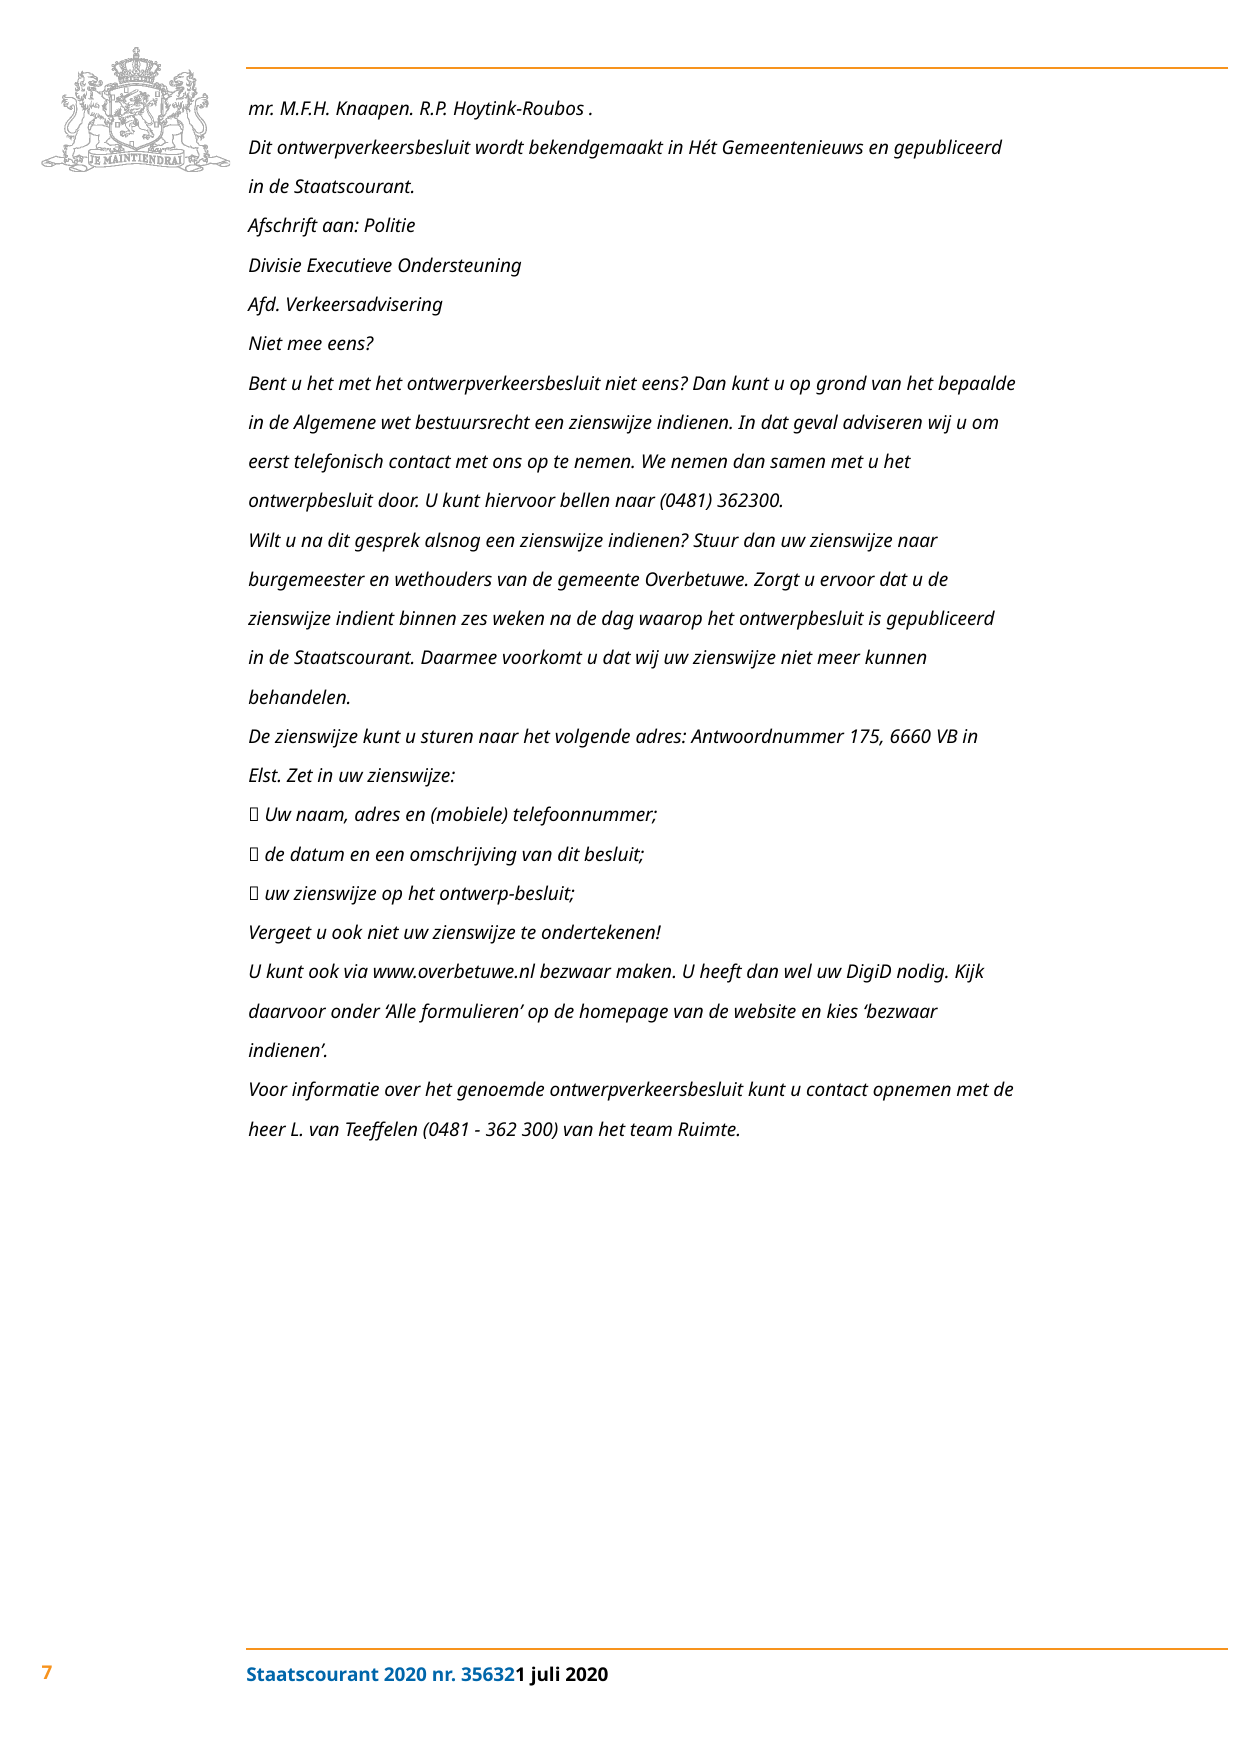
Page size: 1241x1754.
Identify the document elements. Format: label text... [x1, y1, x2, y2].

text  Uw naam, adres en (mobiele) telefoonnummer; [248, 802, 1152, 827]
text ontwerpbesluit door. U kunt hiervoor bellen naar (0481) 362300. [248, 487, 1152, 513]
text  de datum en een omschrijving van dit besluit; [248, 841, 1152, 867]
text Afschrift aan: Politie [248, 213, 1152, 238]
text Elst. Zet in uw zienswijze: [248, 762, 1152, 788]
text mr. M.F.H. Knaapen. R.P. Hoytink-Roubos . [248, 95, 1152, 121]
text U kunt ook via www.overbetuwe.nl bezwaar maken. U heeft dan wel uw DigiD nodig. Kijk [248, 959, 1152, 984]
text behandelen. [248, 684, 1152, 709]
text Voor informatie over het genoemde ontwerpverkeersbesluit kunt u contact opnemen met de [248, 1077, 1152, 1102]
text Wilt u na dit gesprek alsnog een zienswijze indienen? Stuur dan uw zienswijze naar [248, 527, 1152, 552]
text De zienswijze kunt u sturen naar het volgende adres: Antwoordnummer 175, 6660 VB in [248, 723, 1152, 749]
text burgemeester en wethouders van de gemeente Overbetuwe. Zorgt u ervoor dat u de [248, 566, 1152, 592]
text Vergeet u ook niet uw zienswijze te ondertekenen! [248, 919, 1152, 945]
text Divisie Executieve Ondersteuning [248, 252, 1152, 278]
text in de Staatscourant. Daarmee voorkomt u dat wij uw zienswijze niet meer kunnen [248, 644, 1152, 670]
text Afd. Verkeersadvisering [248, 291, 1152, 317]
text eerst telefonisch contact met ons op te nemen. We nemen dan samen met u het [248, 448, 1152, 474]
text Bent u het met het ontwerpverkeersbesluit niet eens? Dan kunt u op grond van het bepaalde [248, 370, 1152, 395]
text Dit ontwerpverkeersbesluit wordt bekendgemaakt in Hét Gemeentenieuws en gepubliceerd [248, 134, 1152, 160]
picture [41, 47, 231, 172]
text indienen’. [248, 1037, 1152, 1063]
text  uw zienswijze op het ontwerp-besluit; [248, 880, 1152, 906]
text in de Algemene wet bestuursrecht een zienswijze indienen. In dat geval adviseren wij u om [248, 409, 1152, 435]
text zienswijze indient binnen zes weken na de dag waarop het ontwerpbesluit is gepubliceerd [248, 605, 1152, 631]
text heer L. van Teeffelen (0481 - 362 300) van het team Ruimte. [248, 1116, 1152, 1142]
text in de Staatscourant. [248, 173, 1152, 199]
text daarvoor onder ‘Alle formulieren’ op de homepage van de website en kies ‘bezwaar [248, 998, 1152, 1024]
text Niet mee eens? [248, 330, 1152, 356]
